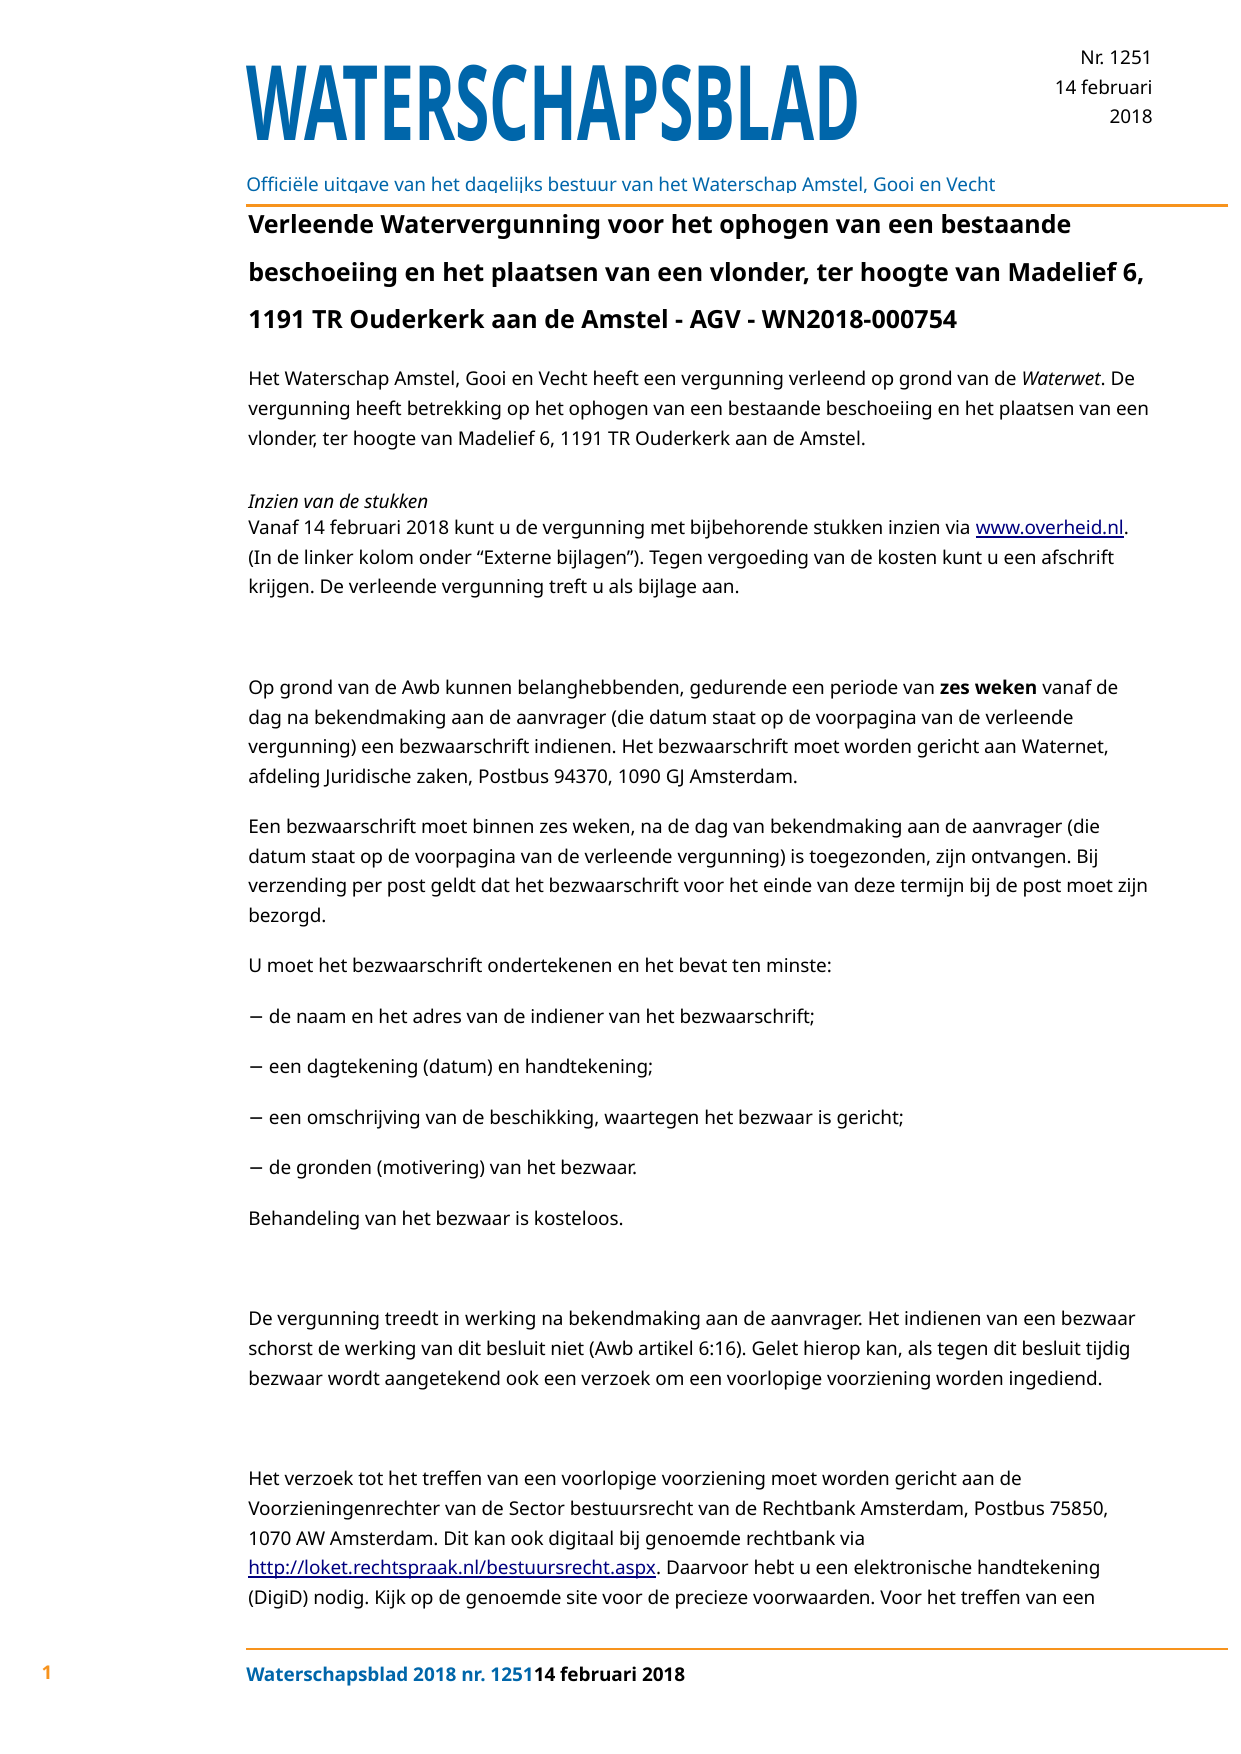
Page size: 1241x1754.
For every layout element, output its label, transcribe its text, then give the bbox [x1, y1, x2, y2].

picture [41, 47, 231, 172]
text U moet het bezwaarschrift ondertekenen en het bevat ten minste: [248, 953, 1152, 978]
text Vanaf 14 februari 2018 kunt u de vergunning met bijbehorende stukken inzien via www.overheid.nl. (In de linker kolom onder “Externe bijlagen”). Tegen vergoeding van de kosten kunt u een afschrift krijgen. De verleende vergunning treft u als bijlage aan. [248, 514, 1152, 599]
text Een bezwaarschrift moet binnen zes weken, na de dag van bekendmaking aan de aanvrager (die datum staat op de voorpagina van de verleende vergunning) is toegezonden, zijn ontvangen. Bij verzending per post geldt dat het bezwaarschrift voor het einde van deze termijn bij de post moet zijn bezorgd. [248, 813, 1152, 928]
text Op grond van de Awb kunnen belanghebbenden, gedurende een periode van zes weken vanaf de dag na bekendmaking aan de aanvrager (die datum staat op de voorpagina van de verleende vergunning) een bezwaarschrift indienen. Het bezwaarschrift moet worden gericht aan Waternet, afdeling Juridische zaken, Postbus 94370, 1090 GJ Amsterdam. [248, 674, 1152, 789]
text − een dagtekening (datum) en handtekening; [248, 1053, 1152, 1079]
text De vergunning treedt in werking na bekendmaking aan de aanvrager. Het indienen van een bezwaar schorst de werking van dit besluit niet (Awb artikel 6:16). Gelet hierop kan, als tegen dit besluit tijdig bezwaar wordt aangetekend ook een verzoek om een voorlopige voorziening worden ingediend. [248, 1306, 1152, 1391]
text − de gronden (motivering) van het bezwaar. [248, 1154, 1152, 1180]
text Verleende Watervergunning voor het ophogen van een bestaande beschoeiing en het plaatsen van een vlonder, ter hoogte van Madelief 6, 1191 TR Ouderkerk aan de Amstel - AGV - WN2018-000754 [248, 207, 1152, 336]
text Inzien van de stukken [248, 489, 1152, 514]
text Het verzoek tot het treffen van een voorlopige voorziening moet worden gericht aan de Voorzieningenrechter van de Sector bestuursrecht van de Rechtbank Amsterdam, Postbus 75850, 1070 AW Amsterdam. Dit kan ook digitaal bij genoemde rechtbank via http://loket.rechtspraak.nl/bestuursrecht.aspx. Daarvoor hebt u een elektronische handtekening (DigiD) nodig. Kijk op de genoemde site voor de precieze voorwaarden. Voor het treffen van een [248, 1466, 1152, 1610]
text Het Waterschap Amstel, Gooi en Vecht heeft een vergunning verleend op grond van de Waterwet. De vergunning heeft betrekking op het ophogen van een bestaande beschoeiing en het plaatsen van een vlonder, ter hoogte van Madelief 6, 1191 TR Ouderkerk aan de Amstel. [248, 366, 1152, 450]
text − de naam en het adres van de indiener van het bezwaarschrift; [248, 1003, 1152, 1029]
text − een omschrijving van de beschikking, waartegen het bezwaar is gericht; [248, 1104, 1152, 1130]
text Behandeling van het bezwaar is kosteloos. [248, 1205, 1152, 1231]
